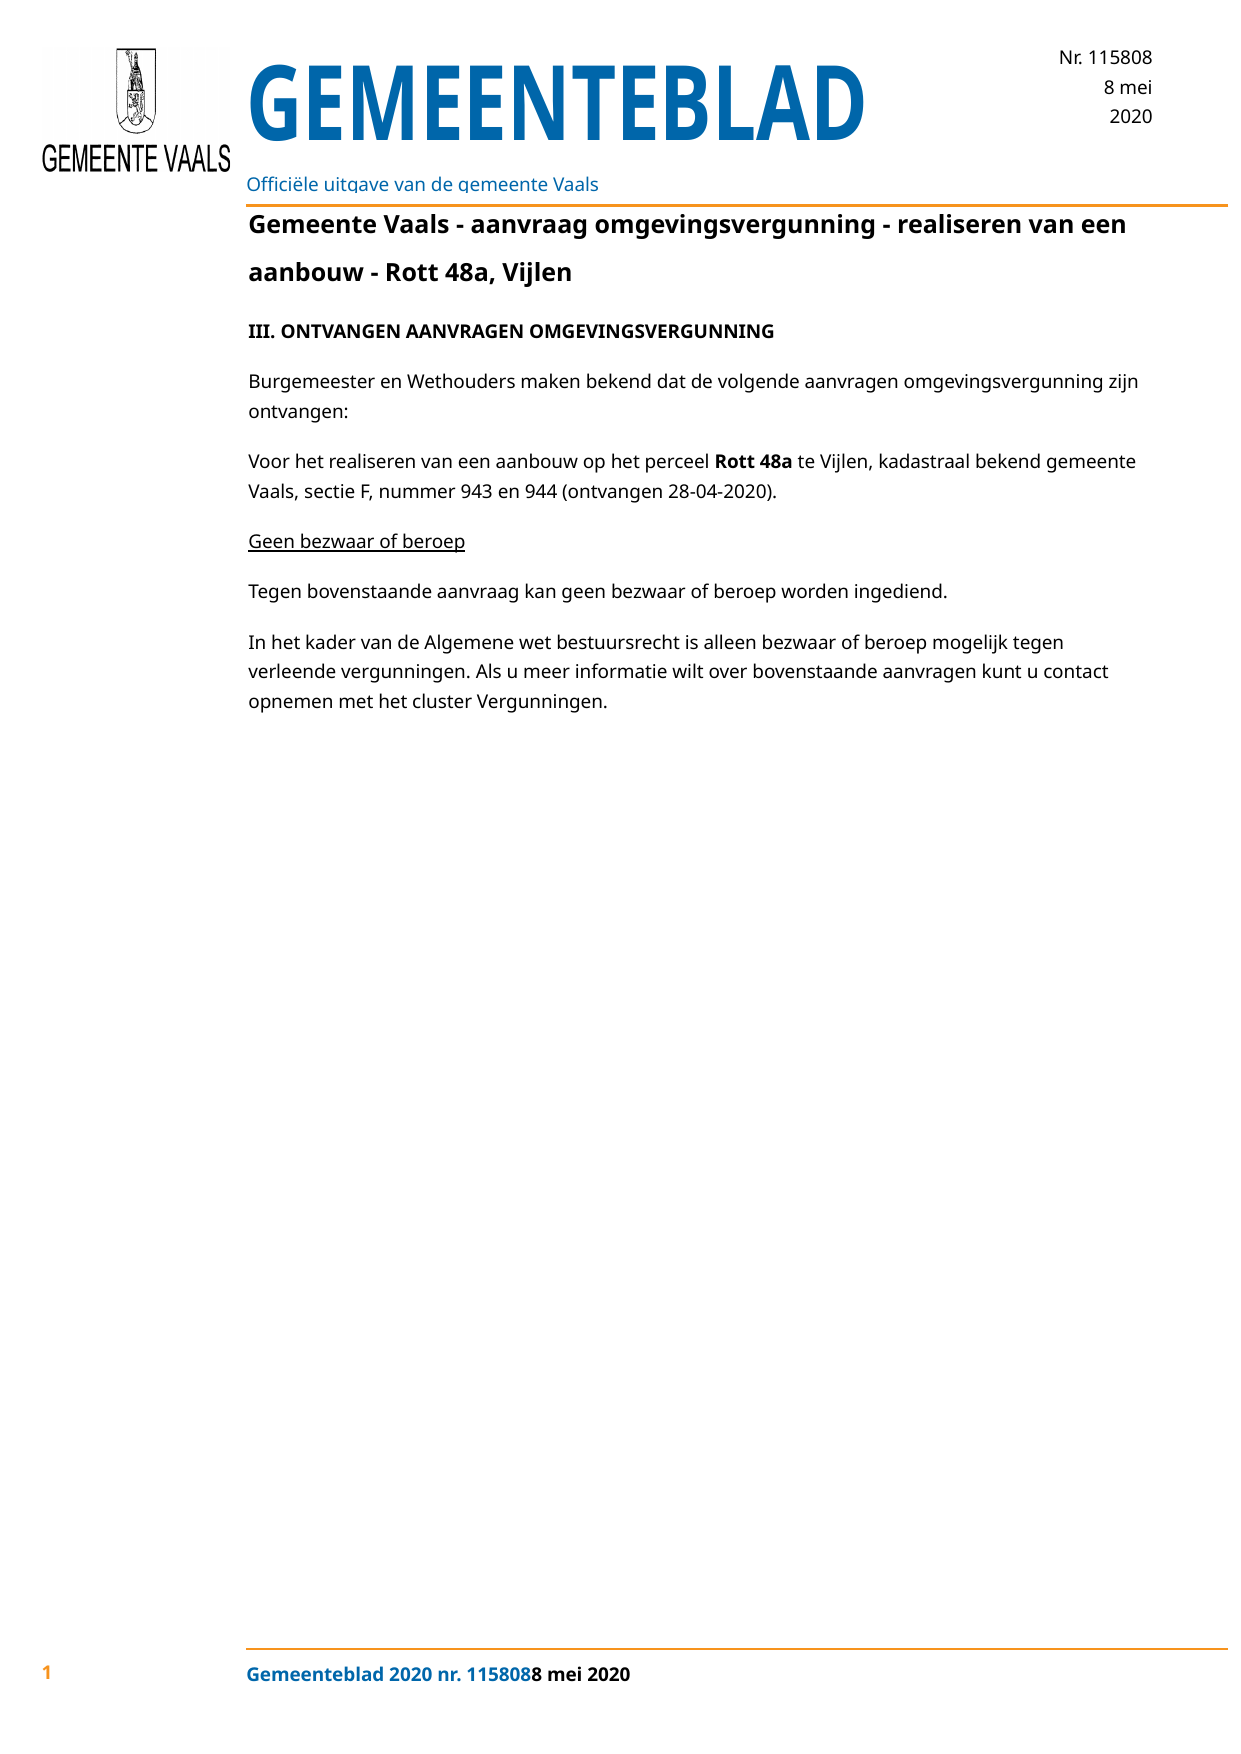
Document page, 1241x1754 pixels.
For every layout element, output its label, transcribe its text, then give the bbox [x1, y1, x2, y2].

text Voor het realiseren van een aanbouw op het perceel Rott 48a te Vijlen, kadastraal bekend gemeente Vaals, sectie F, nummer 943 en 944 (ontvangen 28-04-2020). [248, 448, 1152, 504]
text III. ONTVANGEN AANVRAGEN OMGEVINGSVERGUNNING [248, 318, 1152, 344]
text In het kader van de Algemene wet bestuursrecht is alleen bezwaar of beroep mogelijk tegen verleende vergunningen. Als u meer informatie wilt over bovenstaande aanvragen kunt u contact opnemen met het cluster Vergunningen. [248, 629, 1152, 714]
picture [41, 47, 231, 172]
text Burgemeester en Wethouders maken bekend dat de volgende aanvragen omgevingsvergunning zijn ontvangen: [248, 368, 1152, 424]
text Geen bezwaar of beroep [248, 528, 1152, 554]
text Tegen bovenstaande aanvraag kan geen bezwaar of beroep worden ingediend. [248, 579, 1152, 604]
text Gemeente Vaals - aanvraag omgevingsvergunning - realiseren van een aanbouw - Rott 48a, Vijlen [248, 207, 1152, 288]
